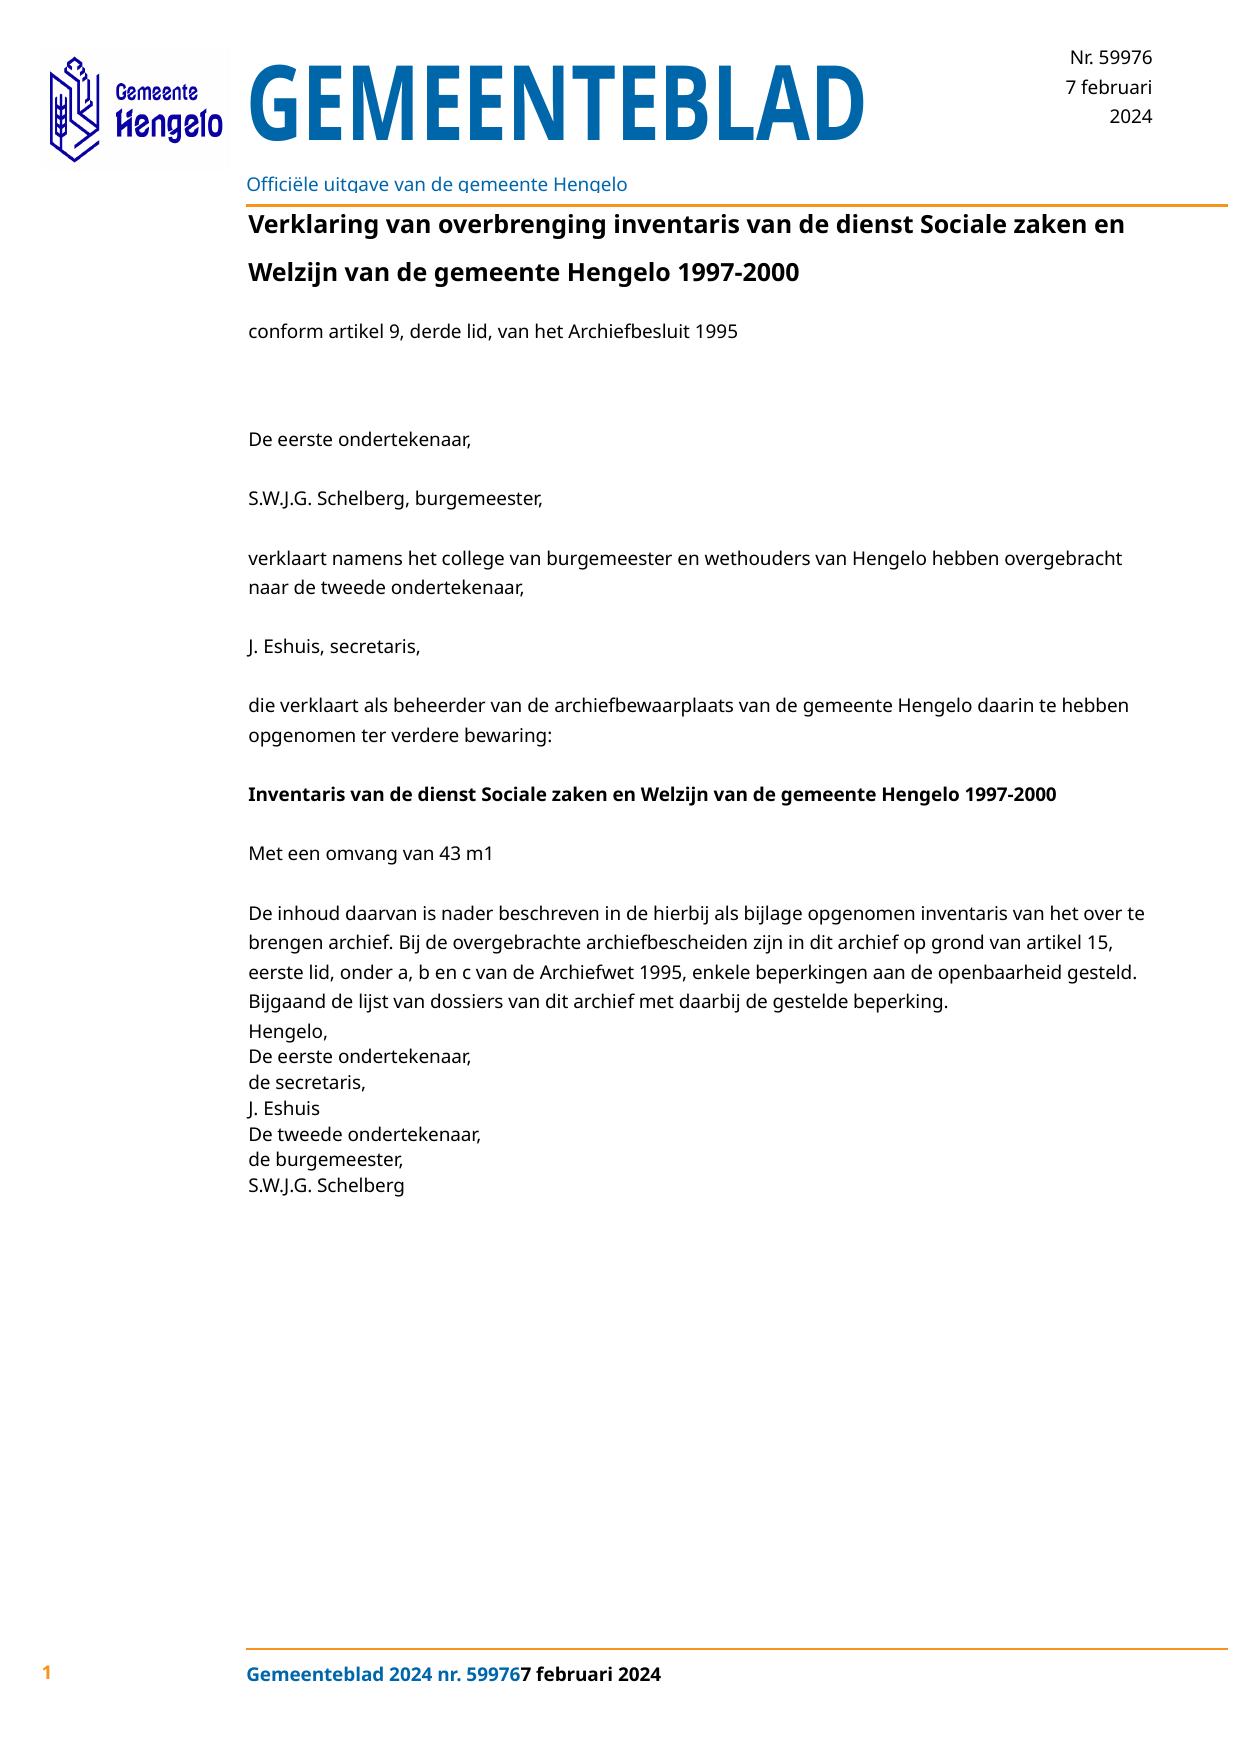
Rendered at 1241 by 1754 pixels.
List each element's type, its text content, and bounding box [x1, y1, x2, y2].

text S.W.J.G. Schelberg, burgemeester, [248, 486, 1152, 511]
text Inventaris van de dienst Sociale zaken en Welzijn van de gemeente Hengelo 1997-2000 [248, 781, 1152, 807]
text J. Eshuis [248, 1095, 1152, 1121]
text De tweede ondertekenaar, [248, 1121, 1152, 1147]
text Verklaring van overbrenging inventaris van de dienst Sociale zaken en Welzijn van de gemeente Hengelo 1997-2000 [248, 207, 1152, 288]
text De eerste ondertekenaar, [248, 1044, 1152, 1069]
text die verklaart als beheerder van de archiefbewaarplaats van de gemeente Hengelo daarin te hebben opgenomen ter verdere bewaring: [248, 693, 1152, 748]
text de burgemeester, [248, 1147, 1152, 1172]
text De inhoud daarvan is nader beschreven in de hierbij als bijlage opgenomen inventaris van het over te brengen archief. Bij de overgebrachte archiefbescheiden zijn in dit archief op grond van artikel 15, eerste lid, onder a, b en c van de Archiefwet 1995, enkele beperkingen aan de openbaarheid gesteld. Bijgaand de lijst van dossiers van dit archief met daarbij de gestelde beperking. [248, 900, 1152, 1014]
text Met een omvang van 43 m1 [248, 841, 1152, 866]
picture [41, 47, 231, 172]
text De eerste ondertekenaar, [248, 426, 1152, 452]
text J. Eshuis, secretaris, [248, 633, 1152, 659]
text conform artikel 9, derde lid, van het Archiefbesluit 1995 [248, 318, 1152, 344]
text Hengelo, [248, 1018, 1152, 1044]
text verklaart namens het college van burgemeester en wethouders van Hengelo hebben overgebracht naar de tweede ondertekenaar, [248, 545, 1152, 600]
text S.W.J.G. Schelberg [248, 1172, 1152, 1198]
text de secretaris, [248, 1069, 1152, 1095]
